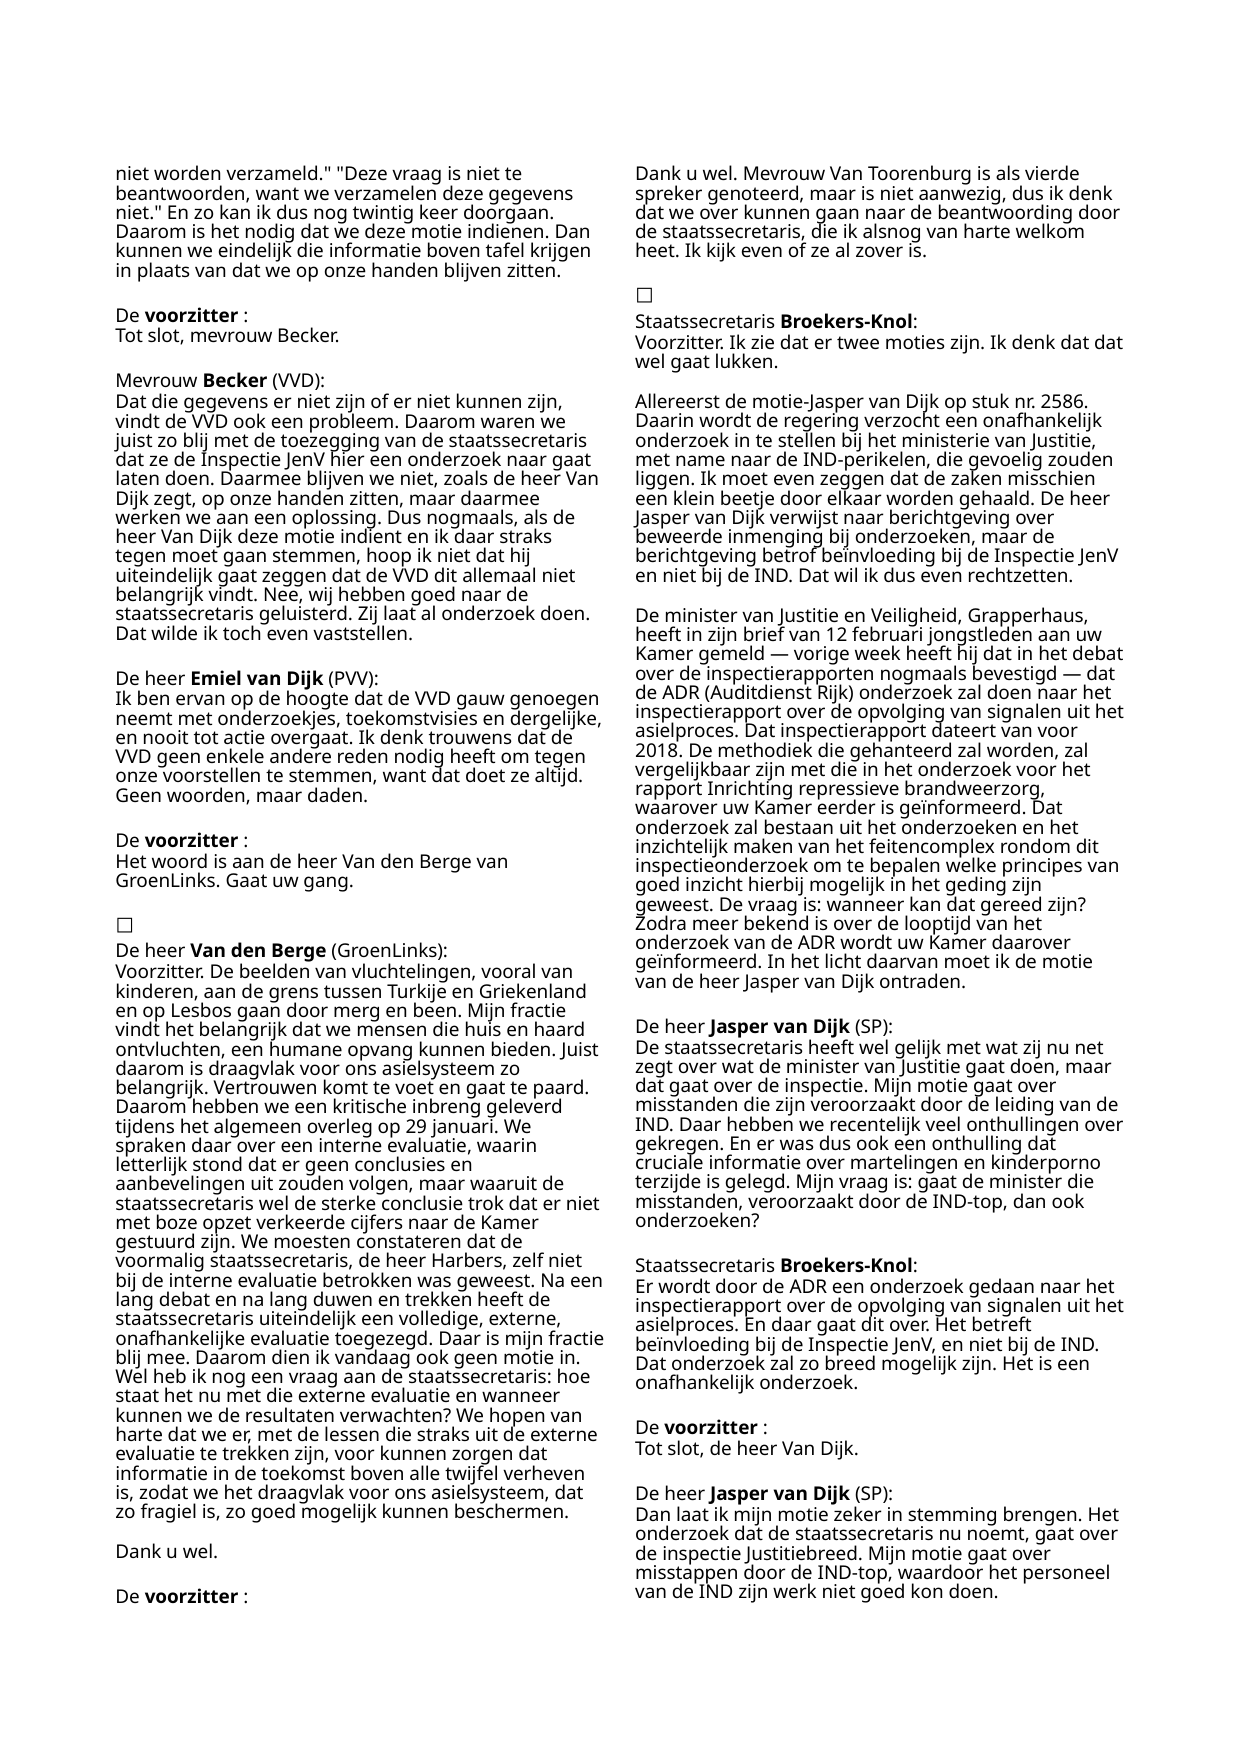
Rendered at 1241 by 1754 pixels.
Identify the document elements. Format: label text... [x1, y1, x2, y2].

text Het woord is aan de heer Van den Berge van GroenLinks. Gaat uw gang. [115, 853, 605, 891]
text De voorzitter : [115, 1583, 605, 1609]
text Tot slot, mevrouw Becker. [115, 327, 605, 347]
text Allereerst de motie-Jasper van Dijk op stuk nr. 2586. Daarin wordt de regering verzocht een onafhankelijk onderzoek in te stellen bij het ministerie van Justitie, met name naar de IND-perikelen, die gevoelig zouden liggen. Ik moet even zeggen dat de zaken misschien een klein beetje door elkaar worden gehaald. De heer Jasper van Dijk verwijst naar berichtgeving over beweerde inmenging bij onderzoeken, maar de berichtgeving betrof beïnvloeding bij de Inspectie JenV en niet bij de IND. Dat wil ik dus even rechtzetten. [635, 393, 1125, 586]
text De heer Van den Berge (GroenLinks): [115, 938, 605, 963]
text De minister van Justitie en Veiligheid, Grapperhaus, heeft in zijn brief van 12 februari jongstleden aan uw Kamer gemeld — vorige week heeft hij dat in het debat over de inspectierapporten nogmaals bevestigd — dat de ADR (Auditdienst Rijk) onderzoek zal doen naar het inspectierapport over de opvolging van signalen uit het asielproces. Dat inspectierapport dateert van voor 2018. De methodiek die gehanteerd zal worden, zal vergelijkbaar zijn met die in het onderzoek voor het rapport Inrichting repressieve brandweerzorg, waarover uw Kamer eerder is geïnformeerd. Dat onderzoek zal bestaan uit het onderzoeken en het inzichtelijk maken van het feitencomplex rondom dit inspectieonderzoek om te bepalen welke principes van goed inzicht hierbij mogelijk in het geding zijn geweest. De vraag is: wanneer kan dat gereed zijn? Zodra meer bekend is over de looptijd van het onderzoek van de ADR wordt uw Kamer daarover geïnformeerd. In het licht daarvan moet ik de motie van de heer Jasper van Dijk ontraden. [635, 607, 1125, 992]
text Ik ben ervan op de hoogte dat de VVD gauw genoegen neemt met onderzoekjes, toekomstvisies en dergelijke, en nooit tot actie overgaat. Ik denk trouwens dat de VVD geen enkele andere reden nodig heeft om tegen onze voorstellen te stemmen, want dat doet ze altijd. Geen woorden, maar daden. [115, 690, 605, 806]
text De voorzitter : [115, 827, 605, 853]
text De heer Jasper van Dijk (SP): [635, 1013, 1125, 1039]
text Dat die gegevens er niet zijn of er niet kunnen zijn, vindt de VVD ook een probleem. Daarom waren we juist zo blij met de toezegging van de staatssecretaris dat ze de Inspectie JenV hier een onderzoek naar gaat laten doen. Daarmee blijven we niet, zoals de heer Van Dijk zegt, op onze handen zitten, maar daarmee werken we aan een oplossing. Dus nogmaals, als de heer Van Dijk deze motie indient en ik daar straks tegen moet gaan stemmen, hoop ik niet dat hij uiteindelijk gaat zeggen dat de VVD dit allemaal niet belangrijk vindt. Nee, wij hebben goed naar de staatssecretaris geluisterd. Zij laat al onderzoek doen. Dat wilde ik toch even vaststellen. [115, 393, 605, 644]
text Tot slot, de heer Van Dijk. [635, 1440, 1125, 1459]
text Voorzitter. Ik zie dat er twee moties zijn. Ik denk dat dat wel gaat lukken. [635, 334, 1125, 372]
text De staatssecretaris heeft wel gelijk met wat zij nu net zegt over wat de minister van Justitie gaat doen, maar dat gaat over de inspectie. Mijn motie gaat over misstanden die zijn veroorzaakt door de leiding van de IND. Daar hebben we recentelijk veel onthullingen over gekregen. En er was dus ook een onthulling dat cruciale informatie over martelingen en kinderporno terzijde is gelegd. Mijn vraag is: gaat de minister die misstanden, veroorzaakt door de IND-top, dan ook onderzoeken? [635, 1039, 1125, 1231]
text De heer Jasper van Dijk (SP): [635, 1480, 1125, 1506]
text Mevrouw Becker (VVD): [115, 368, 605, 393]
text Dank u wel. [115, 1543, 605, 1562]
text ⬜ [635, 282, 1125, 308]
text De heer Emiel van Dijk (PVV): [115, 665, 605, 690]
text Dank u wel. Mevrouw Van Toorenburg is als vierde spreker genoteerd, maar is niet aanwezig, dus ik denk dat we over kunnen gaan naar de beantwoording door de staatssecretaris, die ik alsnog van harte welkom heet. Ik kijk even of ze al zover is. [635, 165, 1125, 262]
text Staatssecretaris Broekers-Knol: [635, 308, 1125, 334]
text Er wordt door de ADR een onderzoek gedaan naar het inspectierapport over de opvolging van signalen uit het asielproces. En daar gaat dit over. Het betreft beïnvloeding bij de Inspectie JenV, en niet bij de IND. Dat onderzoek zal zo breed mogelijk zijn. Het is een onafhankelijk onderzoek. [635, 1278, 1125, 1393]
text De voorzitter : [635, 1414, 1125, 1440]
text De voorzitter : [115, 302, 605, 327]
text Voorzitter. De beelden van vluchtelingen, vooral van kinderen, aan de grens tussen Turkije en Griekenland en op Lesbos gaan door merg en been. Mijn fractie vindt het belangrijk dat we mensen die huis en haard ontvluchten, een humane opvang kunnen bieden. Juist daarom is draagvlak voor ons asielsysteem zo belangrijk. Vertrouwen komt te voet en gaat te paard. Daarom hebben we een kritische inbreng geleverd tijdens het algemeen overleg op 29 januari. We spraken daar over een interne evaluatie, waarin letterlijk stond dat er geen conclusies en aanbevelingen uit zouden volgen, maar waaruit de staatssecretaris wel de sterke conclusie trok dat er niet met boze opzet verkeerde cijfers naar de Kamer gestuurd zijn. We moesten constateren dat de voormalig staatssecretaris, de heer Harbers, zelf niet bij de interne evaluatie betrokken was geweest. Na een lang debat en na lang duwen en trekken heeft de staatssecretaris uiteindelijk een volledige, externe, onafhankelijke evaluatie toegezegd. Daar is mijn fractie blij mee. Daarom dien ik vandaag ook geen motie in. Wel heb ik nog een vraag aan de staatssecretaris: hoe staat het nu met die externe evaluatie en wanneer kunnen we de resultaten verwachten? We hopen van harte dat we er, met de lessen die straks uit de externe evaluatie te trekken zijn, voor kunnen zorgen dat informatie in de toekomst boven alle twijfel verheven is, zodat we het draagvlak voor ons asielsysteem, dat zo fragiel is, zo goed mogelijk kunnen beschermen. [115, 963, 605, 1522]
text niet worden verzameld." "Deze vraag is niet te beantwoorden, want we verzamelen deze gegevens niet." En zo kan ik dus nog twintig keer doorgaan. Daarom is het nodig dat we deze motie indienen. Dan kunnen we eindelijk die informatie boven tafel krijgen in plaats van dat we op onze handen blijven zitten. [115, 165, 605, 281]
text Dan laat ik mijn motie zeker in stemming brengen. Het onderzoek dat de staatssecretaris nu noemt, gaat over de inspectie Justitiebreed. Mijn motie gaat over misstappen door de IND-top, waardoor het personeel van de IND zijn werk niet goed kon doen. [635, 1506, 1125, 1602]
text ⬜ [115, 912, 605, 938]
text Staatssecretaris Broekers-Knol: [635, 1252, 1125, 1278]
